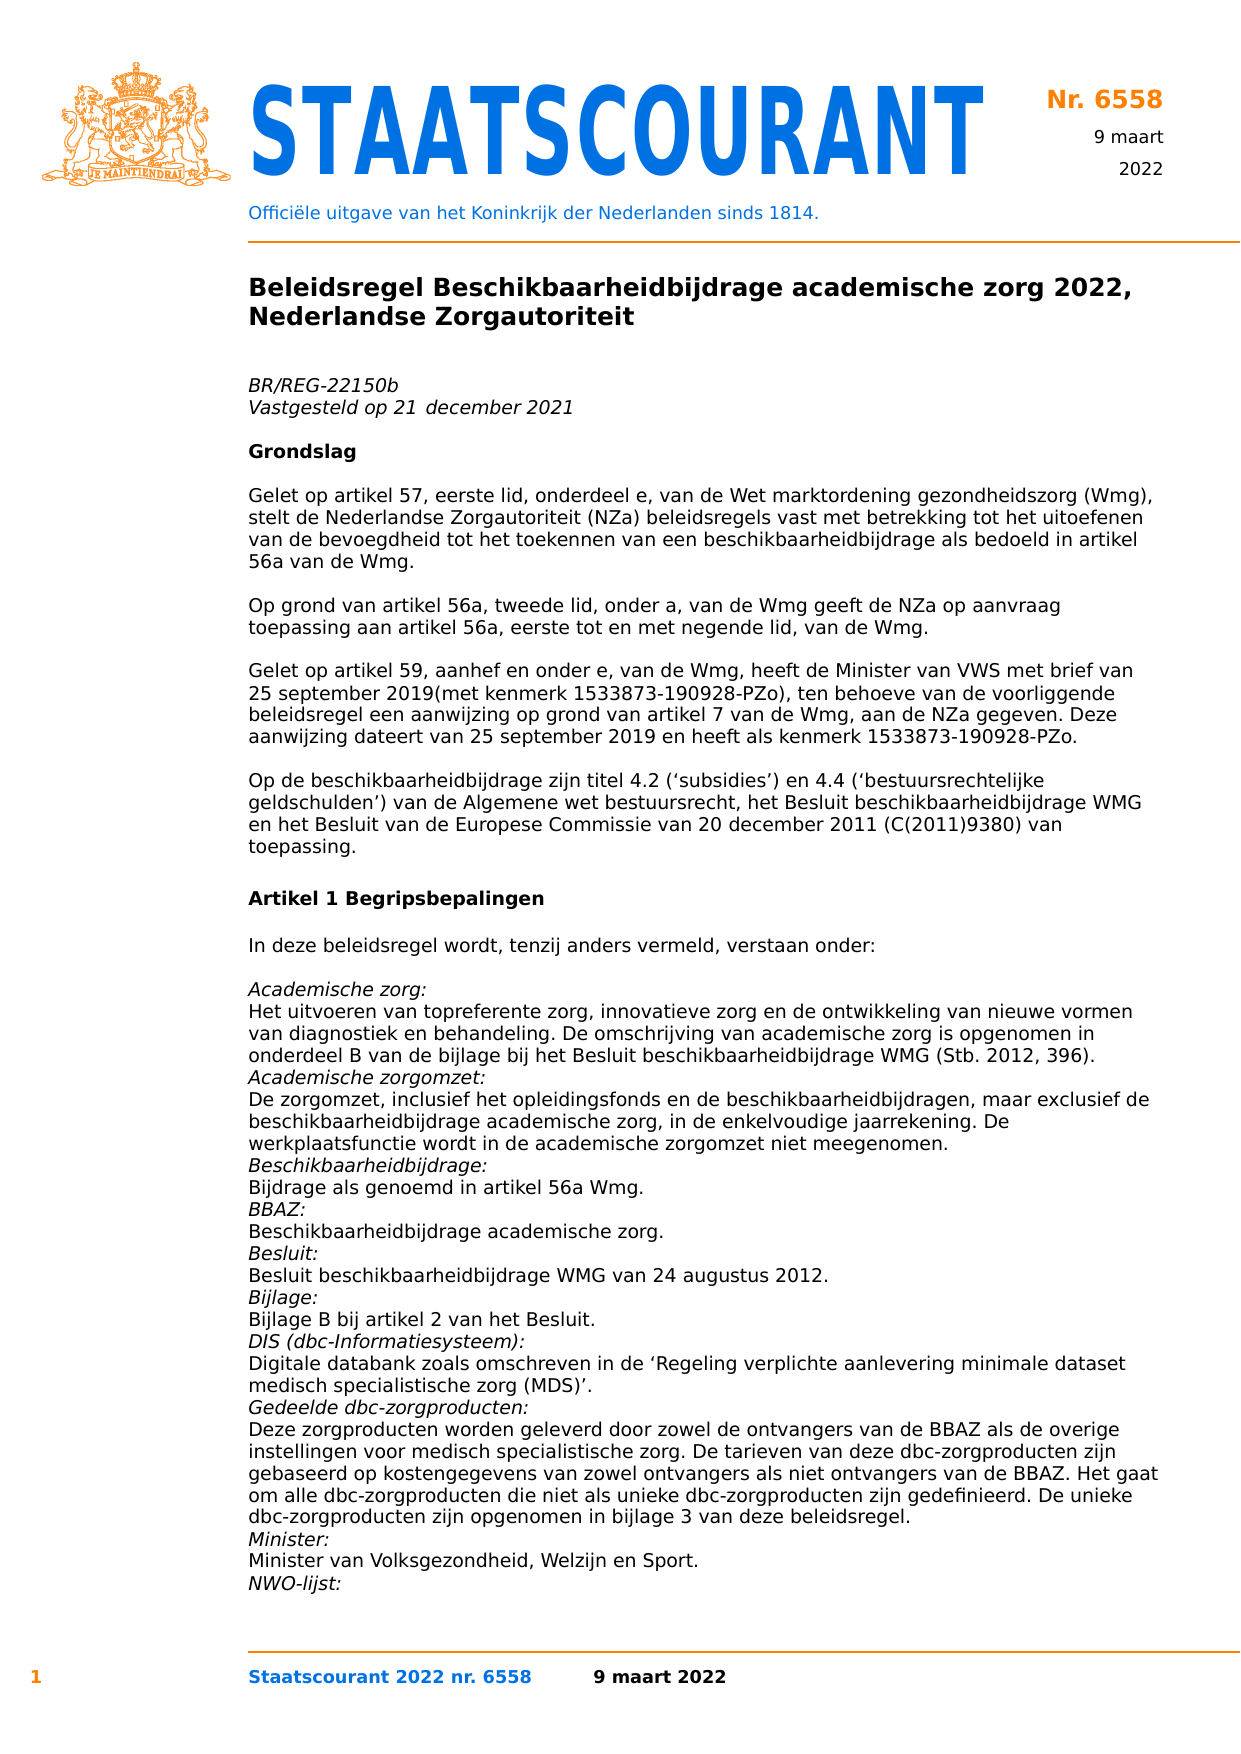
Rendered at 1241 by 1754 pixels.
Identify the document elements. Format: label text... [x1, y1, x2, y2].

table_cell 9 maart [998, 121, 1240, 153]
text DIS (dbc-Informatiesysteem): [248, 1331, 1163, 1353]
table_cell 2022 [998, 153, 1240, 203]
text Vastgesteld op 21 december 2021 [248, 397, 1163, 419]
text Beschikbaarheidbijdrage academische zorg. [248, 1221, 1163, 1243]
table_header STAATSCOURANT [248, 62, 998, 203]
text Bijdrage als genoemd in artikel 56a Wmg. [248, 1177, 1163, 1199]
text BBAZ: [248, 1199, 1163, 1221]
text De zorgomzet, inclusief het opleidingsfonds en de beschikbaarheidbijdragen, maar exclusief de beschikbaarheidbijdrage academische zorg, in de enkelvoudige jaarrekening. De werkplaatsfunctie wordt in de academische zorgomzet niet meegenomen. [248, 1089, 1163, 1155]
text Academische zorgomzet: [248, 1067, 1163, 1089]
table_header Nr. 6558 [998, 62, 1240, 121]
table_cell Officiële uitgave van het Koninkrijk der Nederlanden sinds 1814. [248, 203, 1240, 241]
text Bijlage B bij artikel 2 van het Besluit. [248, 1309, 1163, 1331]
text Digitale databank zoals omschreven in de ‘Regeling verplichte aanlevering minimale dataset medisch specialistische zorg (MDS)’. [248, 1353, 1163, 1397]
text Besluit beschikbaarheidbijdrage WMG van 24 augustus 2012. [248, 1265, 1163, 1287]
text Academische zorg: [248, 979, 1163, 1001]
text NWO-lijst: [248, 1572, 1163, 1594]
text Gedeelde dbc-zorgproducten: [248, 1397, 1163, 1418]
subtitle Beleidsregel Beschikbaarheidbijdrage academische zorg 2022, Nederlandse Zorgautoriteit [248, 273, 1163, 331]
table_header [25, 62, 248, 241]
text Grondslag [248, 441, 1163, 463]
text Minister van Volksgezondheid, Welzijn en Sport. [248, 1550, 1163, 1572]
text Op grond van artikel 56a, tweede lid, onder a, van de Wmg geeft de NZa op aanvraag toepassing aan artikel 56a, eerste tot en met negende lid, van de Wmg. [248, 594, 1163, 638]
text Op de beschikbaarheidbijdrage zijn titel 4.2 (‘subsidies’) en 4.4 (‘bestuursrechtelijke geldschulden’) van de Algemene wet bestuursrecht, het Besluit beschikbaarheidbijdrage WMG en het Besluit van de Europese Commissie van 20 december 2011 (C(2011)9380) van toepassing. [248, 770, 1163, 858]
text Gelet op artikel 57, eerste lid, onderdeel e, van de Wet marktordening gezondheidszorg (Wmg), stelt de Nederlandse Zorgautoriteit (NZa) beleidsregels vast met betrekking tot het uitoefenen van de bevoegdheid tot het toekennen van een beschikbaarheidbijdrage als bedoeld in artikel 56a van de Wmg. [248, 485, 1163, 573]
text Besluit: [248, 1243, 1163, 1265]
text In deze beleidsregel wordt, tenzij anders vermeld, verstaan onder: [248, 935, 1163, 957]
text Het uitvoeren van topreferente zorg, innovatieve zorg en de ontwikkeling van nieuwe vormen van diagnostiek en behandeling. De omschrijving van academische zorg is opgenomen in onderdeel B van de bijlage bij het Besluit beschikbaarheidbijdrage WMG (Stb. 2012, 396). [248, 1001, 1163, 1067]
text Deze zorgproducten worden geleverd door zowel de ontvangers van de BBAZ als de overige instellingen voor medisch specialistische zorg. De tarieven van deze dbc-zorgproducten zijn gebaseerd op kostengegevens van zowel ontvangers als niet ontvangers van de BBAZ. Het gaat om alle dbc-zorgproducten die niet als unieke dbc-zorgproducten zijn gedefinieerd. De unieke dbc-zorgproducten zijn opgenomen in bijlage 3 van deze beleidsregel. [248, 1418, 1163, 1528]
subtitle Artikel 1 Begripsbepalingen [248, 888, 1163, 910]
text Beschikbaarheidbijdrage: [248, 1155, 1163, 1177]
text Minister: [248, 1528, 1163, 1550]
picture [41, 62, 231, 186]
text Gelet op artikel 59, aanhef en onder e, van de Wmg, heeft de Minister van VWS met brief van 25 september 2019(met kenmerk 1533873-190928-PZo), ten behoeve van de voorliggende beleidsregel een aanwijzing op grond van artikel 7 van de Wmg, aan de NZa gegeven. Deze aanwijzing dateert van 25 september 2019 en heeft als kenmerk 1533873-190928-PZo. [248, 660, 1163, 748]
text Bijlage: [248, 1287, 1163, 1309]
text BR/REG-22150b [248, 375, 1163, 397]
